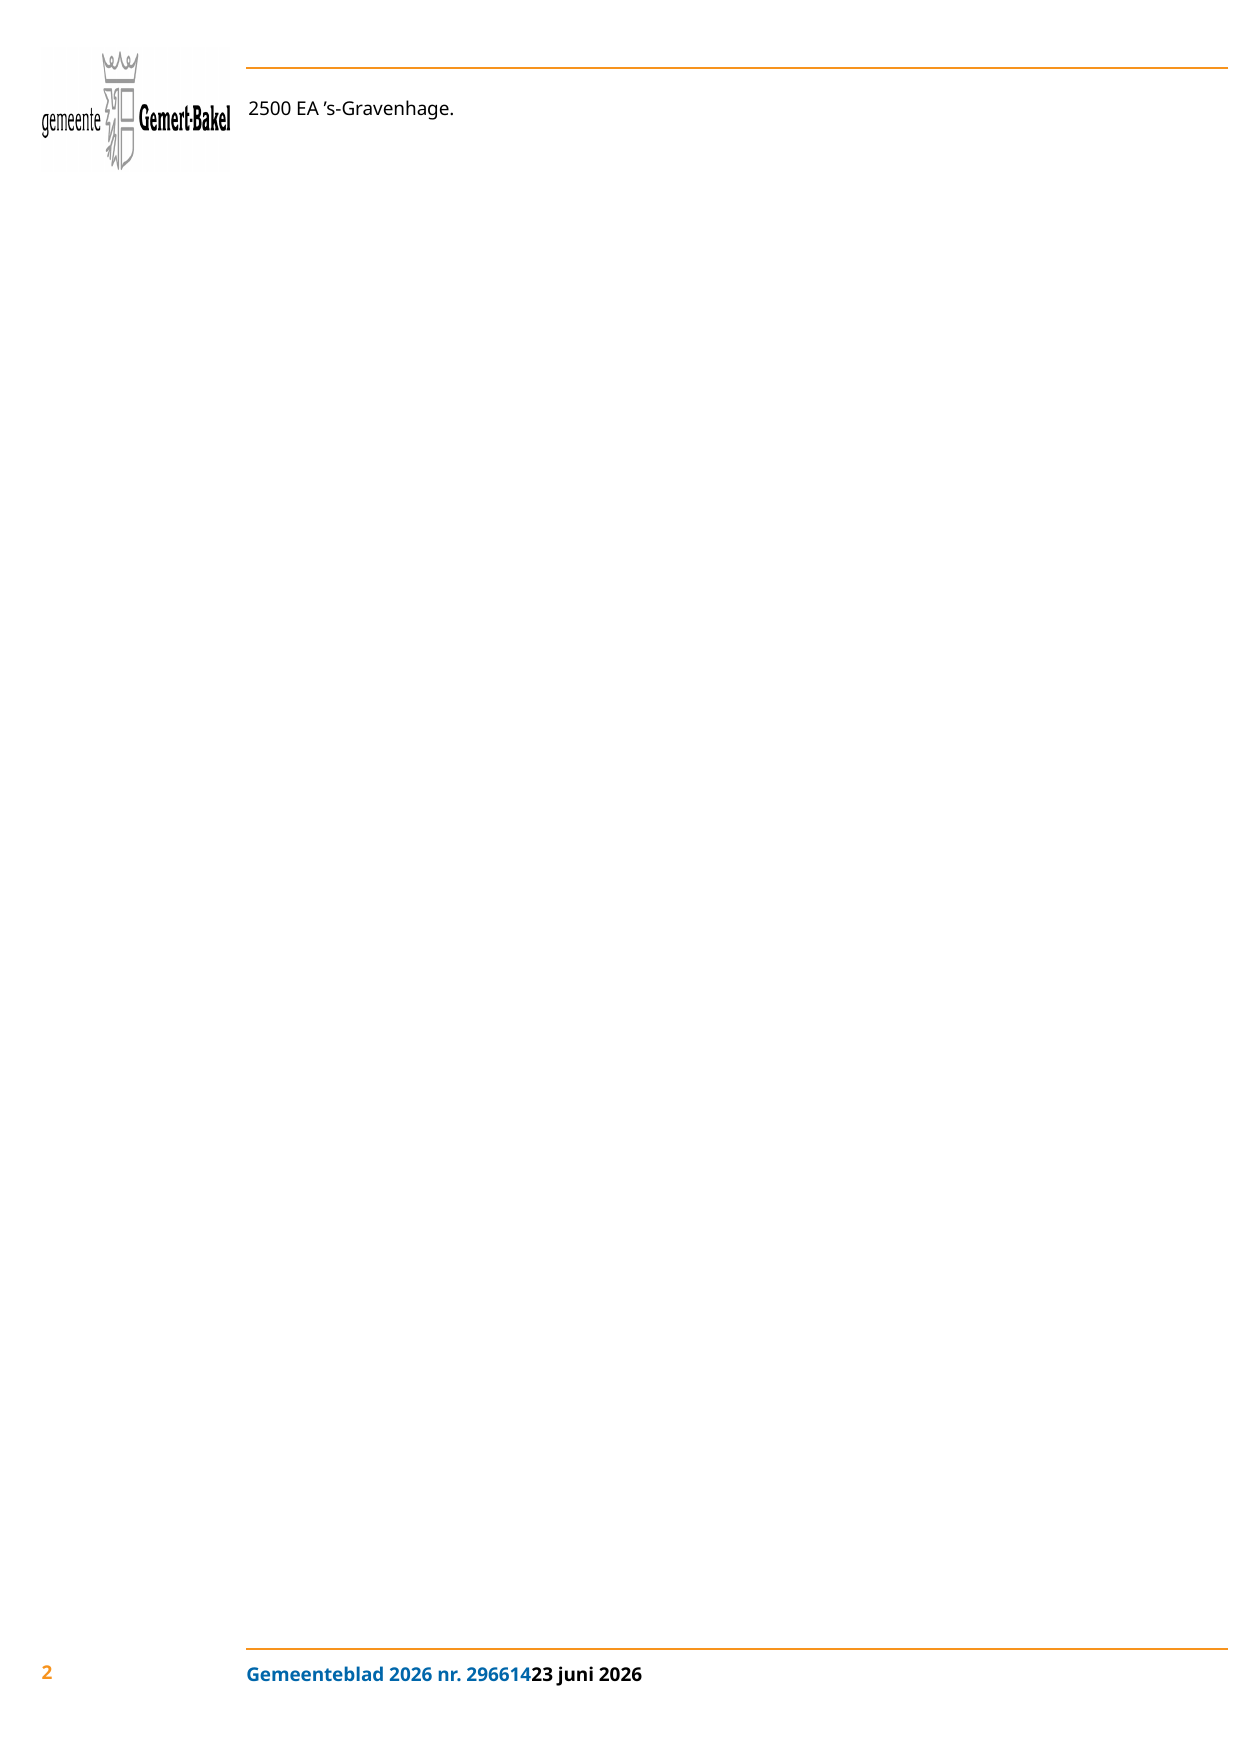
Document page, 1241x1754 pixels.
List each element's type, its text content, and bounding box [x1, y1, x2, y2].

text 2500 EA ’s-Gravenhage. [248, 95, 1152, 121]
picture [41, 47, 231, 172]
